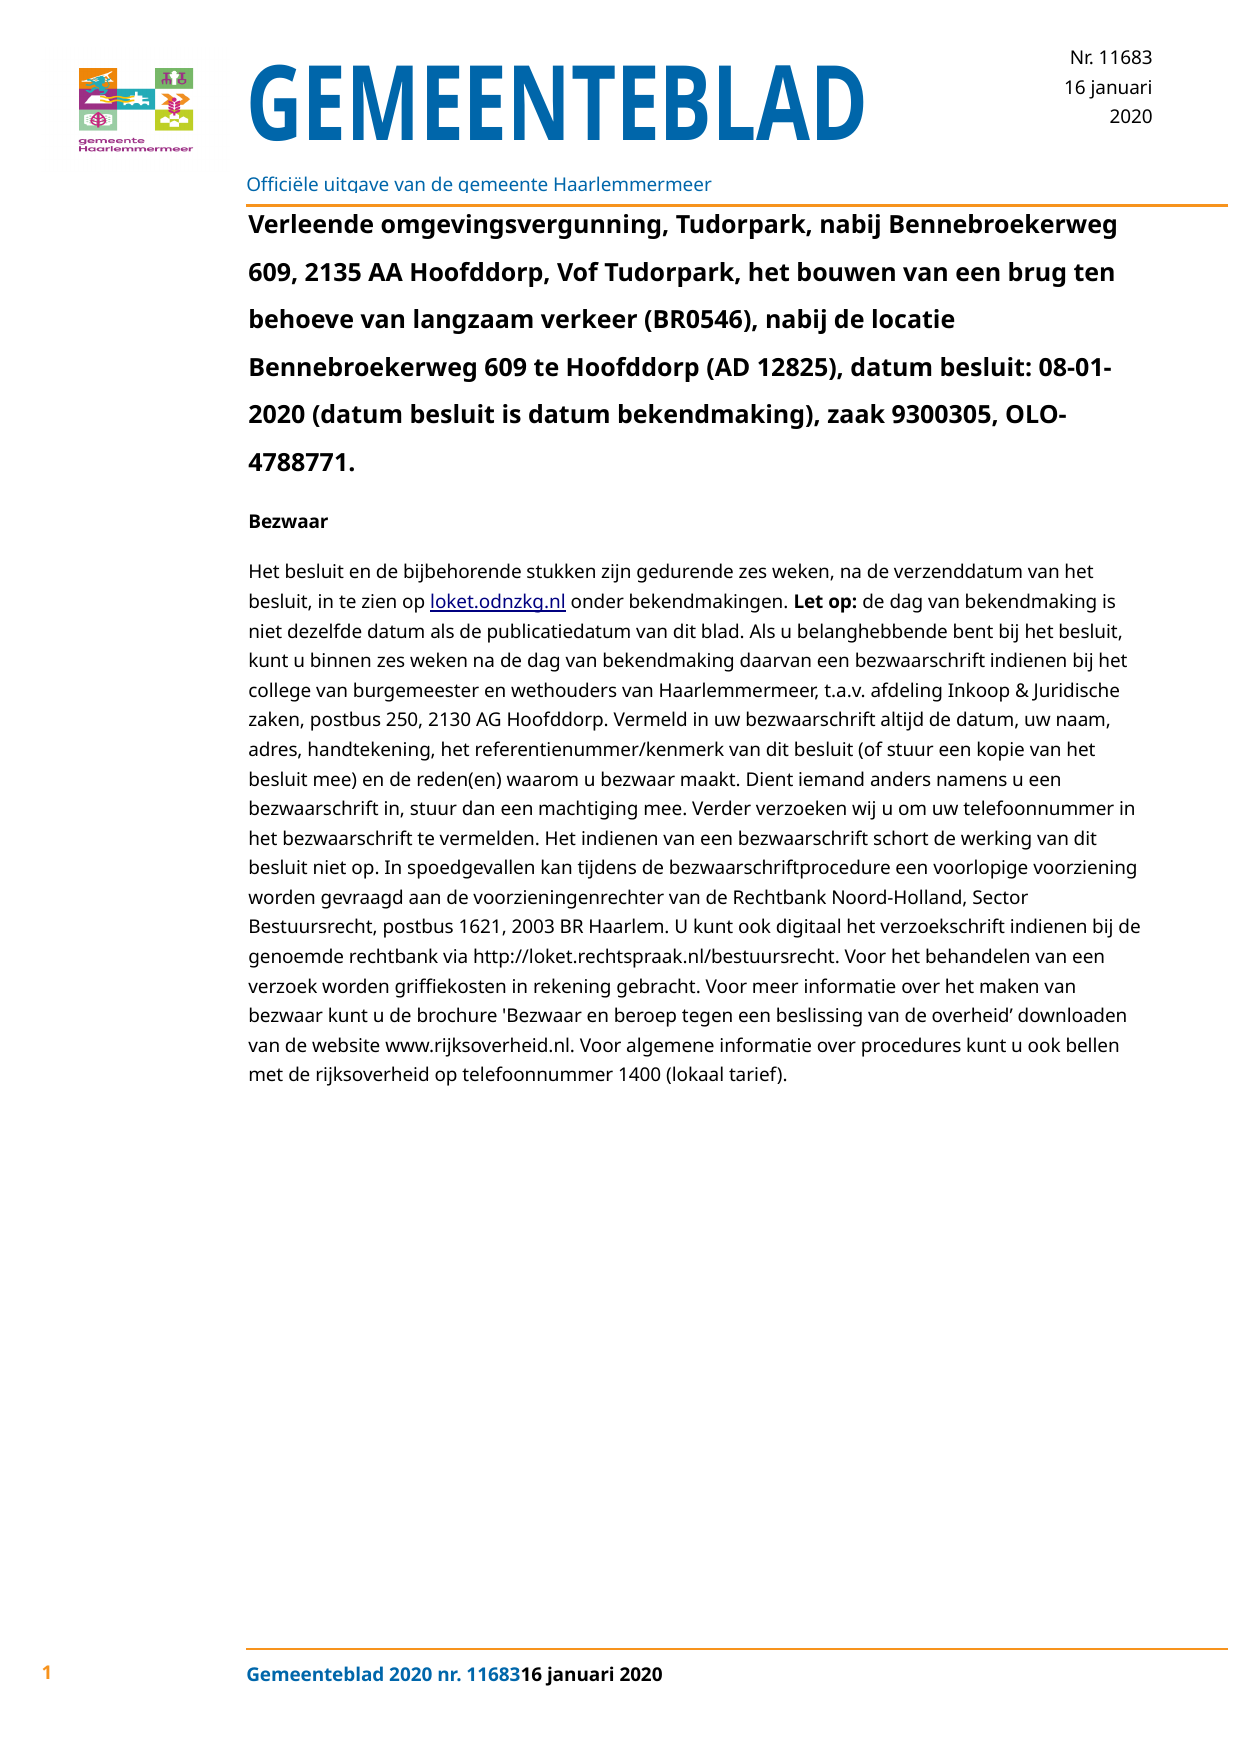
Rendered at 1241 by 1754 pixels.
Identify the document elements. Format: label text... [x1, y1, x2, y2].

text Verleende omgevingsvergunning, Tudorpark, nabij Bennebroekerweg 609, 2135 AA Hoofddorp, Vof Tudorpark, het bouwen van een brug ten behoeve van langzaam verkeer (BR0546), nabij de locatie Bennebroekerweg 609 te Hoofddorp (AD 12825), datum besluit: 08-01-2020 (datum besluit is datum bekendmaking), zaak 9300305, OLO-4788771. [248, 207, 1152, 479]
picture [41, 47, 231, 172]
text Bezwaar [248, 508, 1152, 534]
text Het besluit en de bijbehorende stukken zijn gedurende zes weken, na de verzenddatum van het besluit, in te zien op loket.odnzkg.nl onder bekendmakingen. Let op: de dag van bekendmaking is niet dezelfde datum als de publicatiedatum van dit blad. Als u belanghebbende bent bij het besluit, kunt u binnen zes weken na de dag van bekendmaking daarvan een bezwaarschrift indienen bij het college van burgemeester en wethouders van Haarlemmermeer, t.a.v. afdeling Inkoop & Juridische zaken, postbus 250, 2130 AG Hoofddorp. Vermeld in uw bezwaarschrift altijd de datum, uw naam, adres, handtekening, het referentienummer/kenmerk van dit besluit (of stuur een kopie van het besluit mee) en de reden(en) waarom u bezwaar maakt. Dient iemand anders namens u een bezwaarschrift in, stuur dan een machtiging mee. Verder verzoeken wij u om uw telefoonnummer in het bezwaarschrift te vermelden. Het indienen van een bezwaarschrift schort de werking van dit besluit niet op. In spoedgevallen kan tijdens de bezwaarschriftprocedure een voorlopige voorziening worden gevraagd aan de voorzieningenrechter van de Rechtbank Noord-Holland, Sector Bestuursrecht, postbus 1621, 2003 BR Haarlem. U kunt ook digitaal het verzoekschrift indienen bij de genoemde rechtbank via http://loket.rechtspraak.nl/bestuursrecht. Voor het behandelen van een verzoek worden griffiekosten in rekening gebracht. Voor meer informatie over het maken van bezwaar kunt u de brochure 'Bezwaar en beroep tegen een beslissing van de overheid’ downloaden van de website www.rijksoverheid.nl. Voor algemene informatie over procedures kunt u ook bellen met de rijksoverheid op telefoonnummer 1400 (lokaal tarief). [248, 559, 1152, 1087]
